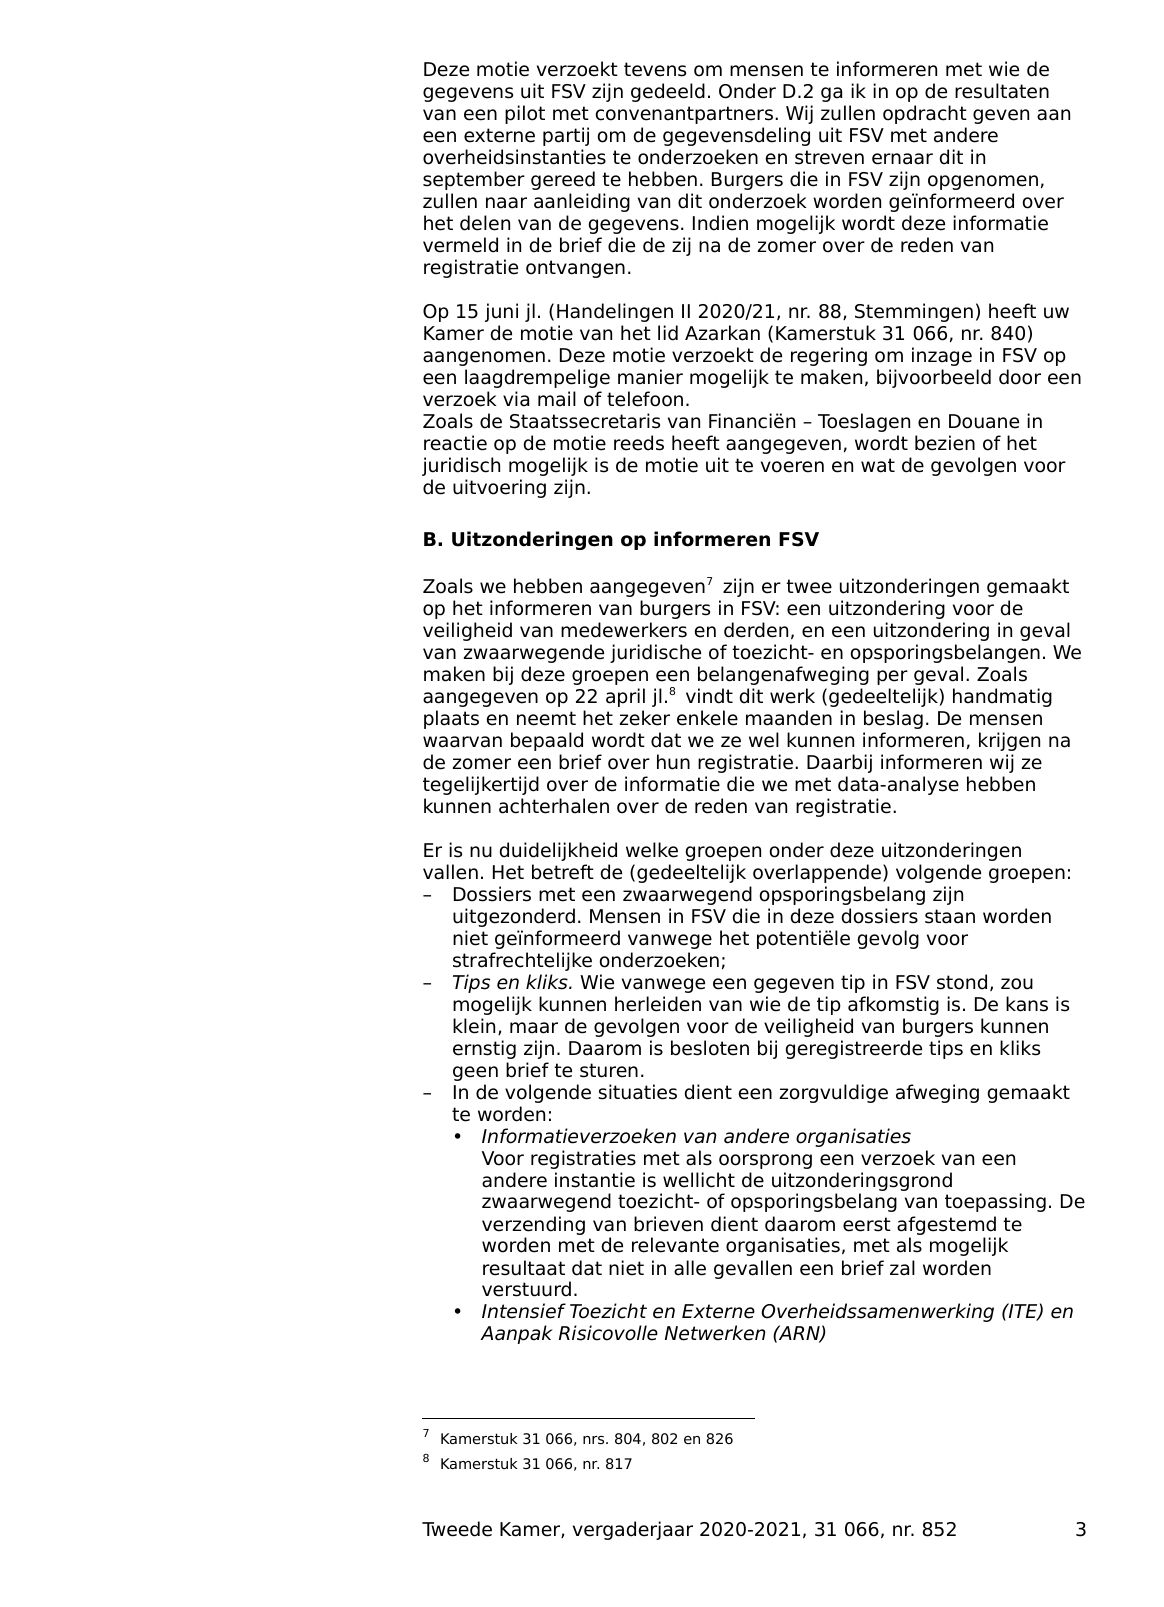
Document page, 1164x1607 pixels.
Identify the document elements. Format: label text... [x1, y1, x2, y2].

text Zoals de Staatssecretaris van Financiën – Toeslagen en Douane in reactie op de motie reeds heeft aangegeven, wordt bezien of het juridisch mogelijk is de motie uit te voeren en wat de gevolgen voor de uitvoering zijn. [422, 411, 1087, 499]
text – In de volgende situaties dient een zorgvuldige afweging gemaakt te worden: [422, 1082, 1087, 1126]
text Kamerstuk 31 066, nr. 817 [422, 1452, 1087, 1474]
text • Intensief Toezicht en Externe Overheidssamenwerking (ITE) en Aanpak Risicovolle Netwerken (ARN) [452, 1301, 1087, 1345]
text Deze motie verzoekt tevens om mensen te informeren met wie de gegevens uit FSV zijn gedeeld. Onder D.2 ga ik in op de resultaten van een pilot met convenantpartners. Wij zullen opdracht geven aan een externe partij om de gegevensdeling uit FSV met andere overheidsinstanties te onderzoeken en streven ernaar dit in september gereed te hebben. Burgers die in FSV zijn opgenomen, zullen naar aanleiding van dit onderzoek worden geïnformeerd over het delen van de gegevens. Indien mogelijk wordt deze informatie vermeld in de brief die de zij na de zomer over de reden van registratie ontvangen. [422, 59, 1087, 279]
text – Dossiers met een zwaarwegend opsporingsbelang zijn uitgezonderd. Mensen in FSV die in deze dossiers staan worden niet geïnformeerd vanwege het potentiële gevolg voor strafrechtelijke onderzoeken; [422, 884, 1087, 972]
subtitle B. Uitzonderingen op informeren FSV [422, 529, 1087, 551]
text Zoals we hebben aangegeven zijn er twee uitzonderingen gemaakt op het informeren van burgers in FSV: een uitzondering voor de veiligheid van medewerkers en derden, en een uitzondering in geval van zwaarwegende juridische of toezicht- en opsporingsbelangen. We maken bij deze groepen een belangenafweging per geval. Zoals aangegeven op 22 april jl. vindt dit werk (gedeeltelijk) handmatig plaats en neemt het zeker enkele maanden in beslag. De mensen waarvan bepaald wordt dat we ze wel kunnen informeren, krijgen na de zomer een brief over hun registratie. Daarbij informeren wij ze tegelijkertijd over de informatie die we met data-analyse hebben kunnen achterhalen over de reden van registratie. [422, 576, 1087, 818]
text Er is nu duidelijkheid welke groepen onder deze uitzonderingen vallen. Het betreft de (gedeeltelijk overlappende) volgende groepen: [422, 840, 1087, 884]
text Op 15 juni jl. (Handelingen II 2020/21, nr. 88, Stemmingen) heeft uw Kamer de motie van het lid Azarkan (Kamerstuk 31 066, nr. 840) aangenomen. Deze motie verzoekt de regering om inzage in FSV op een laagdrempelige manier mogelijk te maken, bijvoorbeeld door een verzoek via mail of telefoon. [422, 301, 1087, 411]
text Voor registraties met als oorsprong een verzoek van een andere instantie is wellicht de uitzonderingsgrond zwaarwegend toezicht- of opsporingsbelang van toepassing. De verzending van brieven dient daarom eerst afgestemd te worden met de relevante organisaties, met als mogelijk resultaat dat niet in alle gevallen een brief zal worden verstuurd. [481, 1147, 1087, 1301]
text – Tips en kliks. Wie vanwege een gegeven tip in FSV stond, zou mogelijk kunnen herleiden van wie de tip afkomstig is. De kans is klein, maar de gevolgen voor de veiligheid van burgers kunnen ernstig zijn. Daarom is besloten bij geregistreerde tips en kliks geen brief te sturen. [422, 972, 1087, 1082]
text • Informatieverzoeken van andere organisaties [452, 1126, 1087, 1147]
text Kamerstuk 31 066, nrs. 804, 802 en 826 [422, 1427, 1087, 1449]
